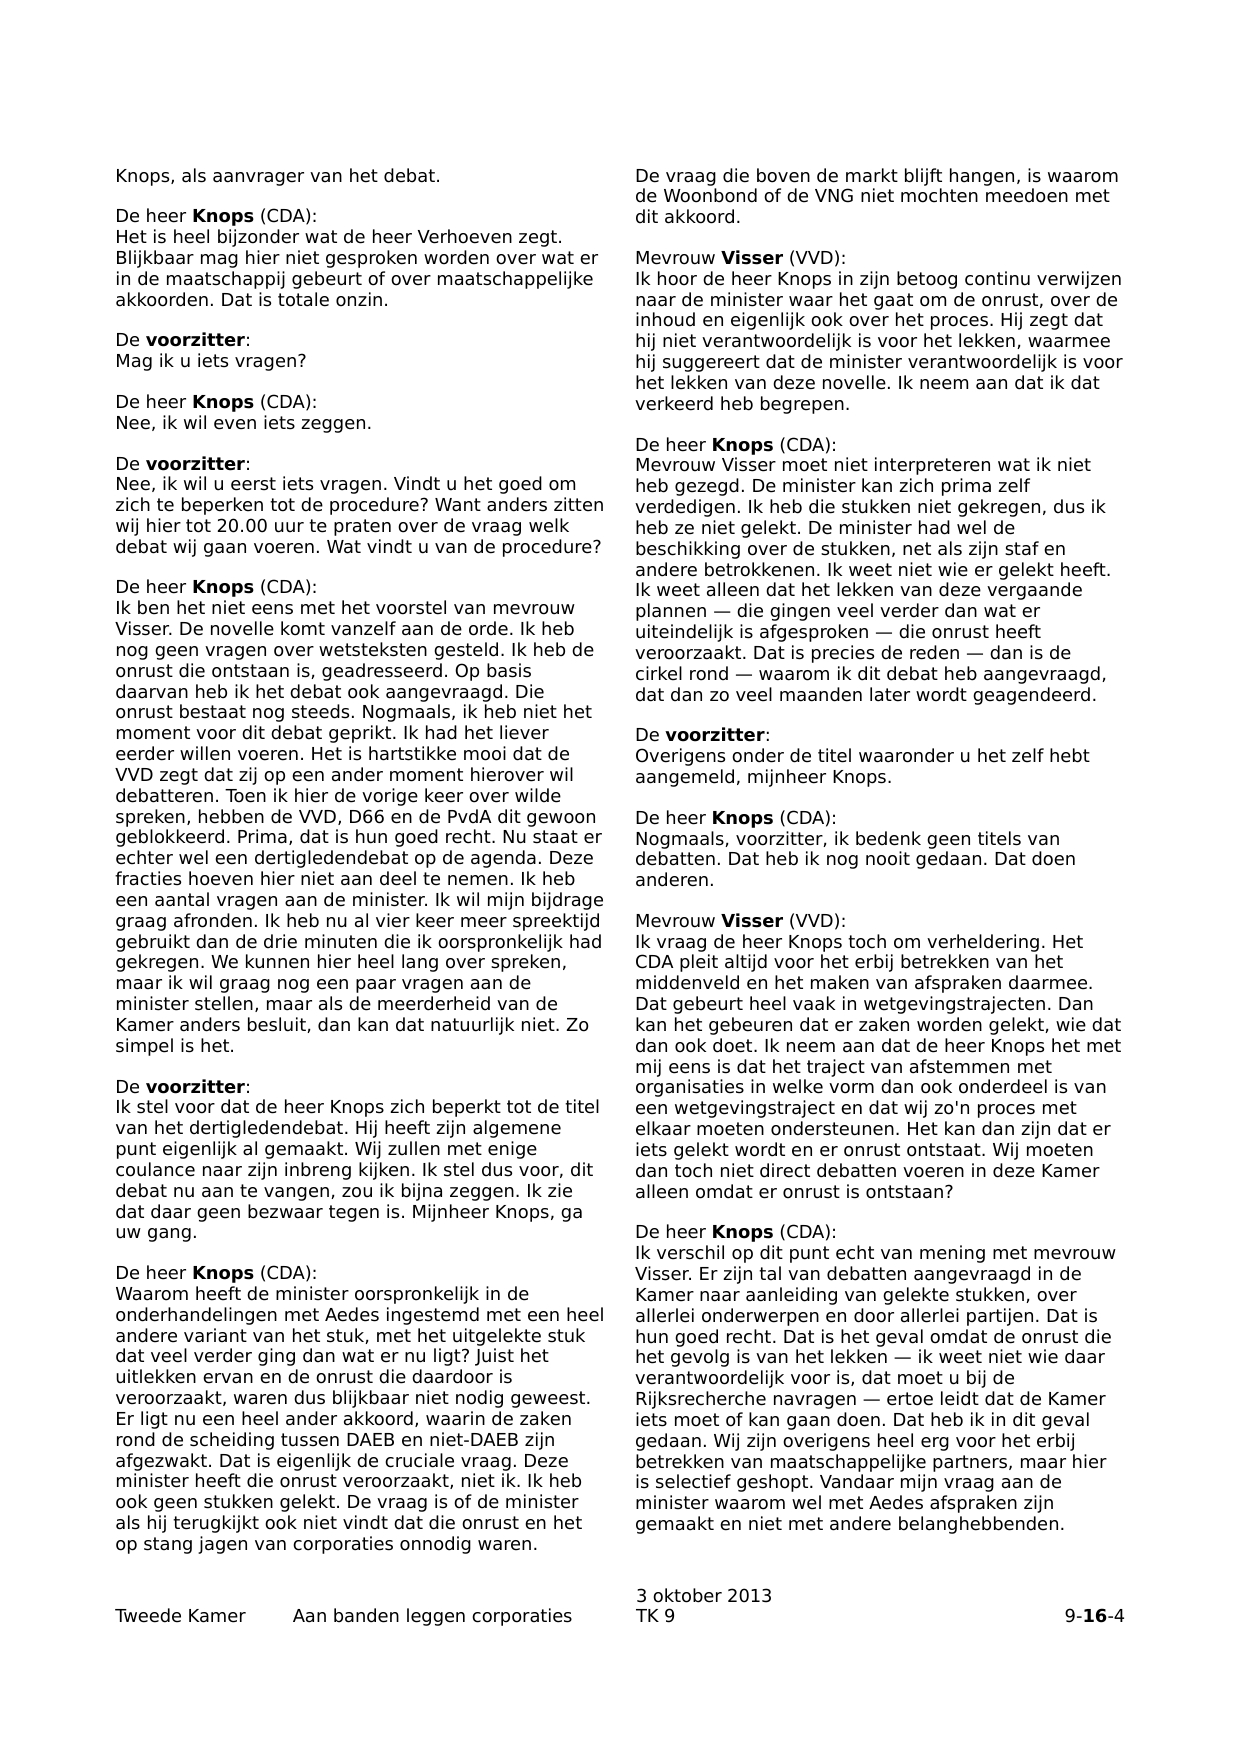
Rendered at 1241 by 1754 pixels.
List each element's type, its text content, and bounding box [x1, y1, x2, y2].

text De heer Knops (CDA): [115, 577, 605, 598]
text De voorzitter: [115, 330, 605, 351]
text Mevrouw Visser (VVD): [635, 248, 1125, 268]
text Ik hoor de heer Knops in zijn betoog continu verwijzen naar de minister waar het gaat om de onrust, over de inhoud en eigenlijk ook over het proces. Hij zegt dat hij niet verantwoordelijk is voor het lekken, waarmee hij suggereert dat de minister verantwoordelijk is voor het lekken van deze novelle. Ik neem aan dat ik dat verkeerd heb begrepen. [635, 268, 1125, 414]
text Nee, ik wil even iets zeggen. [115, 412, 605, 433]
text De voorzitter: [115, 453, 605, 474]
text Nee, ik wil u eerst iets vragen. Vindt u het goed om zich te beperken tot de procedure? Want anders zitten wij hier tot 20.00 uur te praten over de vraag welk debat wij gaan voeren. Wat vindt u van de procedure? [115, 474, 605, 557]
text De heer Knops (CDA): [115, 392, 605, 412]
text De heer Knops (CDA): [115, 1263, 605, 1284]
text De heer Knops (CDA): [635, 807, 1125, 828]
text Mevrouw Visser moet niet interpreteren wat ik niet heb gezegd. De minister kan zich prima zelf verdedigen. Ik heb die stukken niet gekregen, dus ik heb ze niet gelekt. De minister had wel de beschikking over de stukken, net als zijn staf en andere betrokkenen. Ik weet niet wie er gelekt heeft. Ik weet alleen dat het lekken van deze vergaande plannen — die gingen veel verder dan wat er uiteindelijk is afgesproken — die onrust heeft veroorzaakt. Dat is precies de reden — dan is de cirkel rond — waarom ik dit debat heb aangevraagd, dat dan zo veel maanden later wordt geagendeerd. [635, 455, 1125, 705]
text De heer Knops (CDA): [635, 434, 1125, 455]
text Ik verschil op dit punt echt van mening met mevrouw Visser. Er zijn tal van debatten aangevraagd in de Kamer naar aanleiding van gelekte stukken, over allerlei onderwerpen en door allerlei partijen. Dat is hun goed recht. Dat is het geval omdat de onrust die het gevolg is van het lekken — ik weet niet wie daar verantwoordelijk voor is, dat moet u bij de Rijksrecherche navragen — ertoe leidt dat de Kamer iets moet of kan gaan doen. Dat heb ik in dit geval gedaan. Wij zijn overigens heel erg voor het erbij betrekken van maatschappelijke partners, maar hier is selectief geshopt. Vandaar mijn vraag aan de minister waarom wel met Aedes afspraken zijn gemaakt en niet met andere belanghebbenden. [635, 1243, 1125, 1535]
text Overigens onder de titel waaronder u het zelf hebt aangemeld, mijnheer Knops. [635, 746, 1125, 787]
text Mevrouw Visser (VVD): [635, 911, 1125, 931]
text Mag ik u iets vragen? [115, 351, 605, 372]
text De vraag die boven de markt blijft hangen, is waarom de Woonbond of de VNG niet mochten meedoen met dit akkoord. [635, 165, 1125, 228]
text Nogmaals, voorzitter, ik bedenk geen titels van debatten. Dat heb ik nog nooit gedaan. Dat doen anderen. [635, 828, 1125, 891]
text De voorzitter: [635, 725, 1125, 746]
text Knops, als aanvrager van het debat. [115, 165, 605, 186]
text Het is heel bijzonder wat de heer Verhoeven zegt. Blijkbaar mag hier niet gesproken worden over wat er in de maatschappij gebeurt of over maatschappelijke akkoorden. Dat is totale onzin. [115, 227, 605, 310]
text De heer Knops (CDA): [635, 1222, 1125, 1243]
text Ik ben het niet eens met het voorstel van mevrouw Visser. De novelle komt vanzelf aan de orde. Ik heb nog geen vragen over wetsteksten gesteld. Ik heb de onrust die ontstaan is, geadresseerd. Op basis daarvan heb ik het debat ook aangevraagd. Die onrust bestaat nog steeds. Nogmaals, ik heb niet het moment voor dit debat geprikt. Ik had het liever eerder willen voeren. Het is hartstikke mooi dat de VVD zegt dat zij op een ander moment hierover wil debatteren. Toen ik hier de vorige keer over wilde spreken, hebben de VVD, D66 en de PvdA dit gewoon geblokkeerd. Prima, dat is hun goed recht. Nu staat er echter wel een dertigledendebat op de agenda. Deze fracties hoeven hier niet aan deel te nemen. Ik heb een aantal vragen aan de minister. Ik wil mijn bijdrage graag afronden. Ik heb nu al vier keer meer spreektijd gebruikt dan de drie minuten die ik oorspronkelijk had gekregen. We kunnen hier heel lang over spreken, maar ik wil graag nog een paar vragen aan de minister stellen, maar als de meerderheid van de Kamer anders besluit, dan kan dat natuurlijk niet. Zo simpel is het. [115, 598, 605, 1056]
text Waarom heeft de minister oorspronkelijk in de onderhandelingen met Aedes ingestemd met een heel andere variant van het stuk, met het uitgelekte stuk dat veel verder ging dan wat er nu ligt? Juist het uitlekken ervan en de onrust die daardoor is veroorzaakt, waren dus blijkbaar niet nodig geweest. Er ligt nu een heel ander akkoord, waarin de zaken rond de scheiding tussen DAEB en niet-DAEB zijn afgezwakt. Dat is eigenlijk de cruciale vraag. Deze minister heeft die onrust veroorzaakt, niet ik. Ik heb ook geen stukken gelekt. De vraag is of de minister als hij terugkijkt ook niet vindt dat die onrust en het op stang jagen van corporaties onnodig waren. [115, 1284, 605, 1554]
text De heer Knops (CDA): [115, 206, 605, 227]
text Ik vraag de heer Knops toch om verheldering. Het CDA pleit altijd voor het erbij betrekken van het middenveld en het maken van afspraken daarmee. Dat gebeurt heel vaak in wetgevingstrajecten. Dan kan het gebeuren dat er zaken worden gelekt, wie dat dan ook doet. Ik neem aan dat de heer Knops het met mij eens is dat het traject van afstemmen met organisaties in welke vorm dan ook onderdeel is van een wetgevingstraject en dat wij zo'n proces met elkaar moeten ondersteunen. Het kan dan zijn dat er iets gelekt wordt en er onrust ontstaat. Wij moeten dan toch niet direct debatten voeren in deze Kamer alleen omdat er onrust is ontstaan? [635, 931, 1125, 1202]
text Ik stel voor dat de heer Knops zich beperkt tot de titel van het dertigledendebat. Hij heeft zijn algemene punt eigenlijk al gemaakt. Wij zullen met enige coulance naar zijn inbreng kijken. Ik stel dus voor, dit debat nu aan te vangen, zou ik bijna zeggen. Ik zie dat daar geen bezwaar tegen is. Mijnheer Knops, ga uw gang. [115, 1097, 605, 1243]
text De voorzitter: [115, 1076, 605, 1097]
